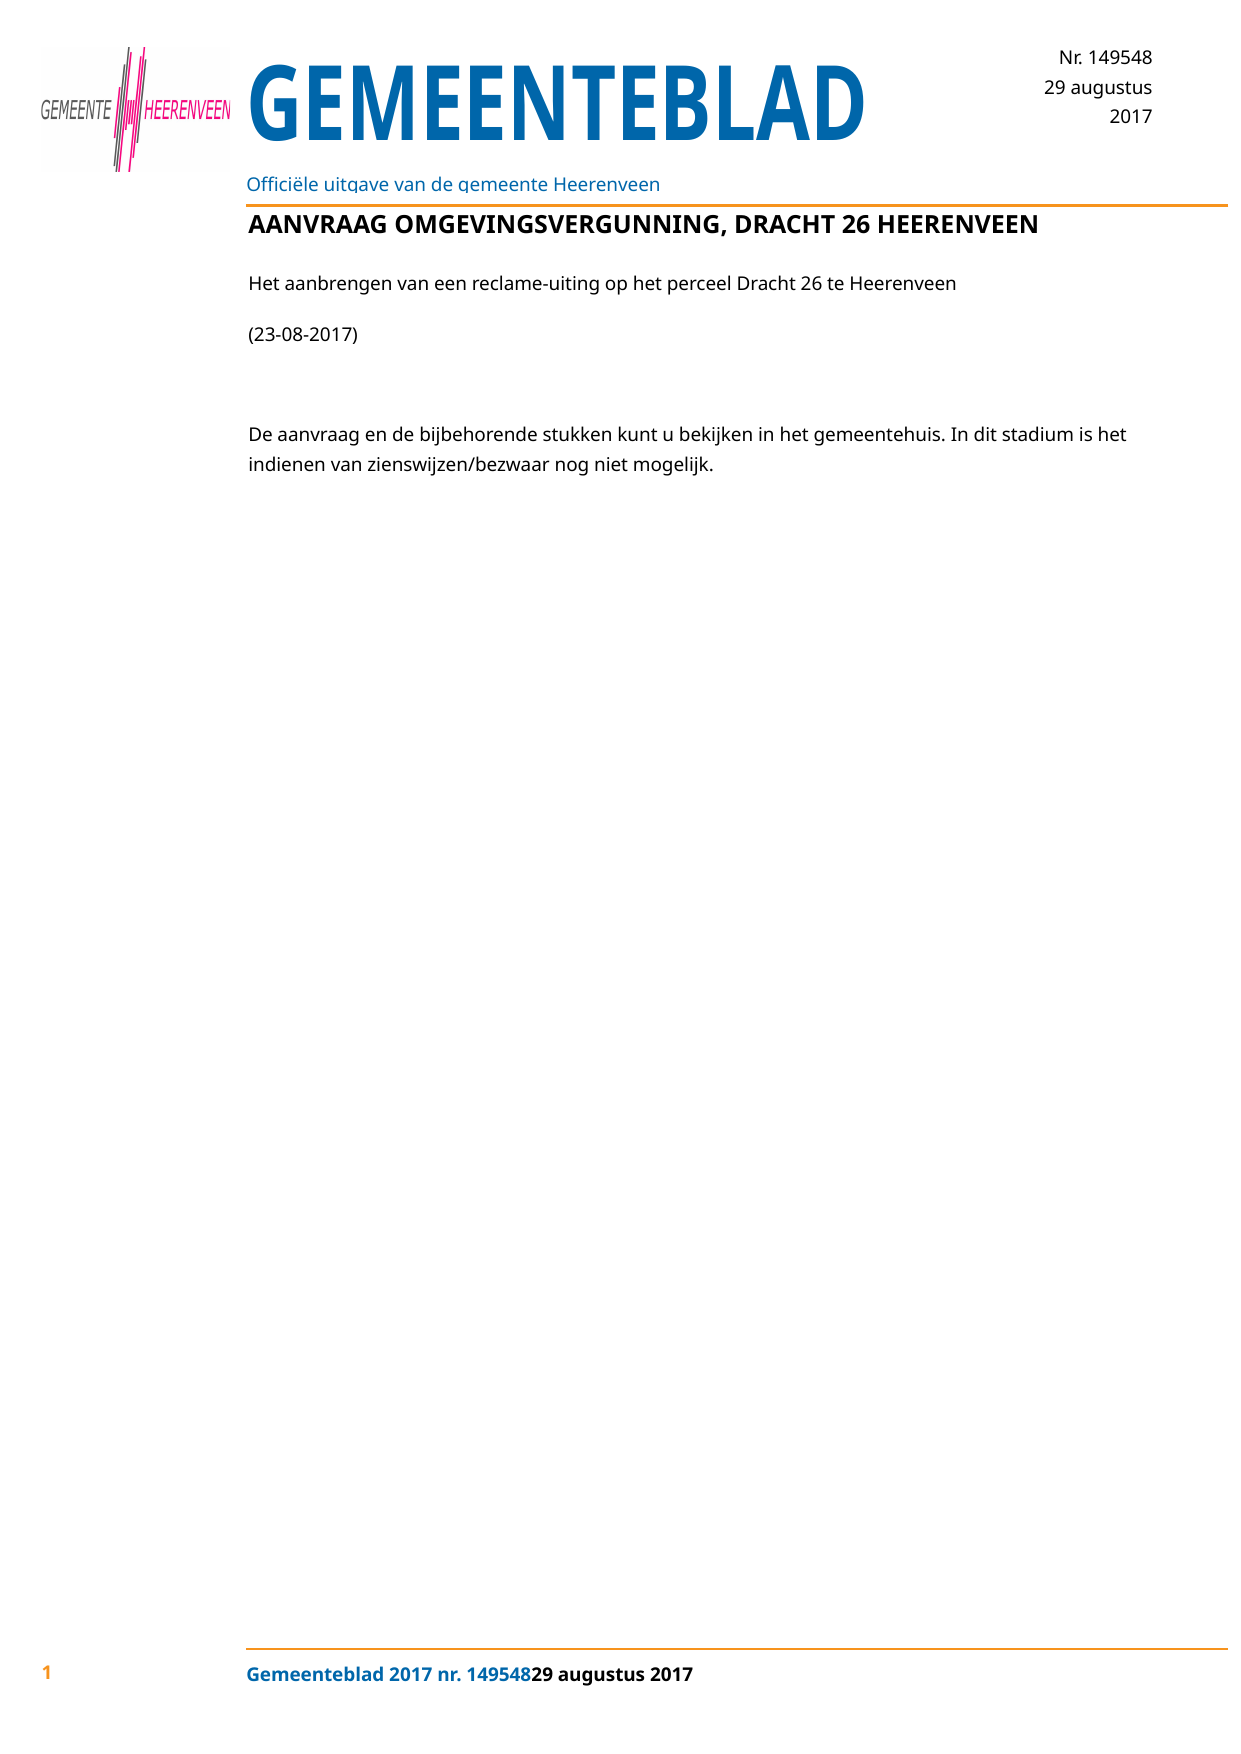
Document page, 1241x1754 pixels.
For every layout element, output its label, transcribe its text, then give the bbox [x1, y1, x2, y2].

text De aanvraag en de bijbehorende stukken kunt u bekijken in het gemeentehuis. In dit stadium is het indienen van zienswijzen/bezwaar nog niet mogelijk. [248, 422, 1152, 477]
text (23-08-2017) [248, 321, 1152, 346]
picture [41, 47, 231, 172]
text AANVRAAG OMGEVINGSVERGUNNING, DRACHT 26 HEERENVEEN [248, 207, 1152, 241]
text Het aanbrengen van een reclame-uiting op het perceel Dracht 26 te Heerenveen [248, 270, 1152, 296]
